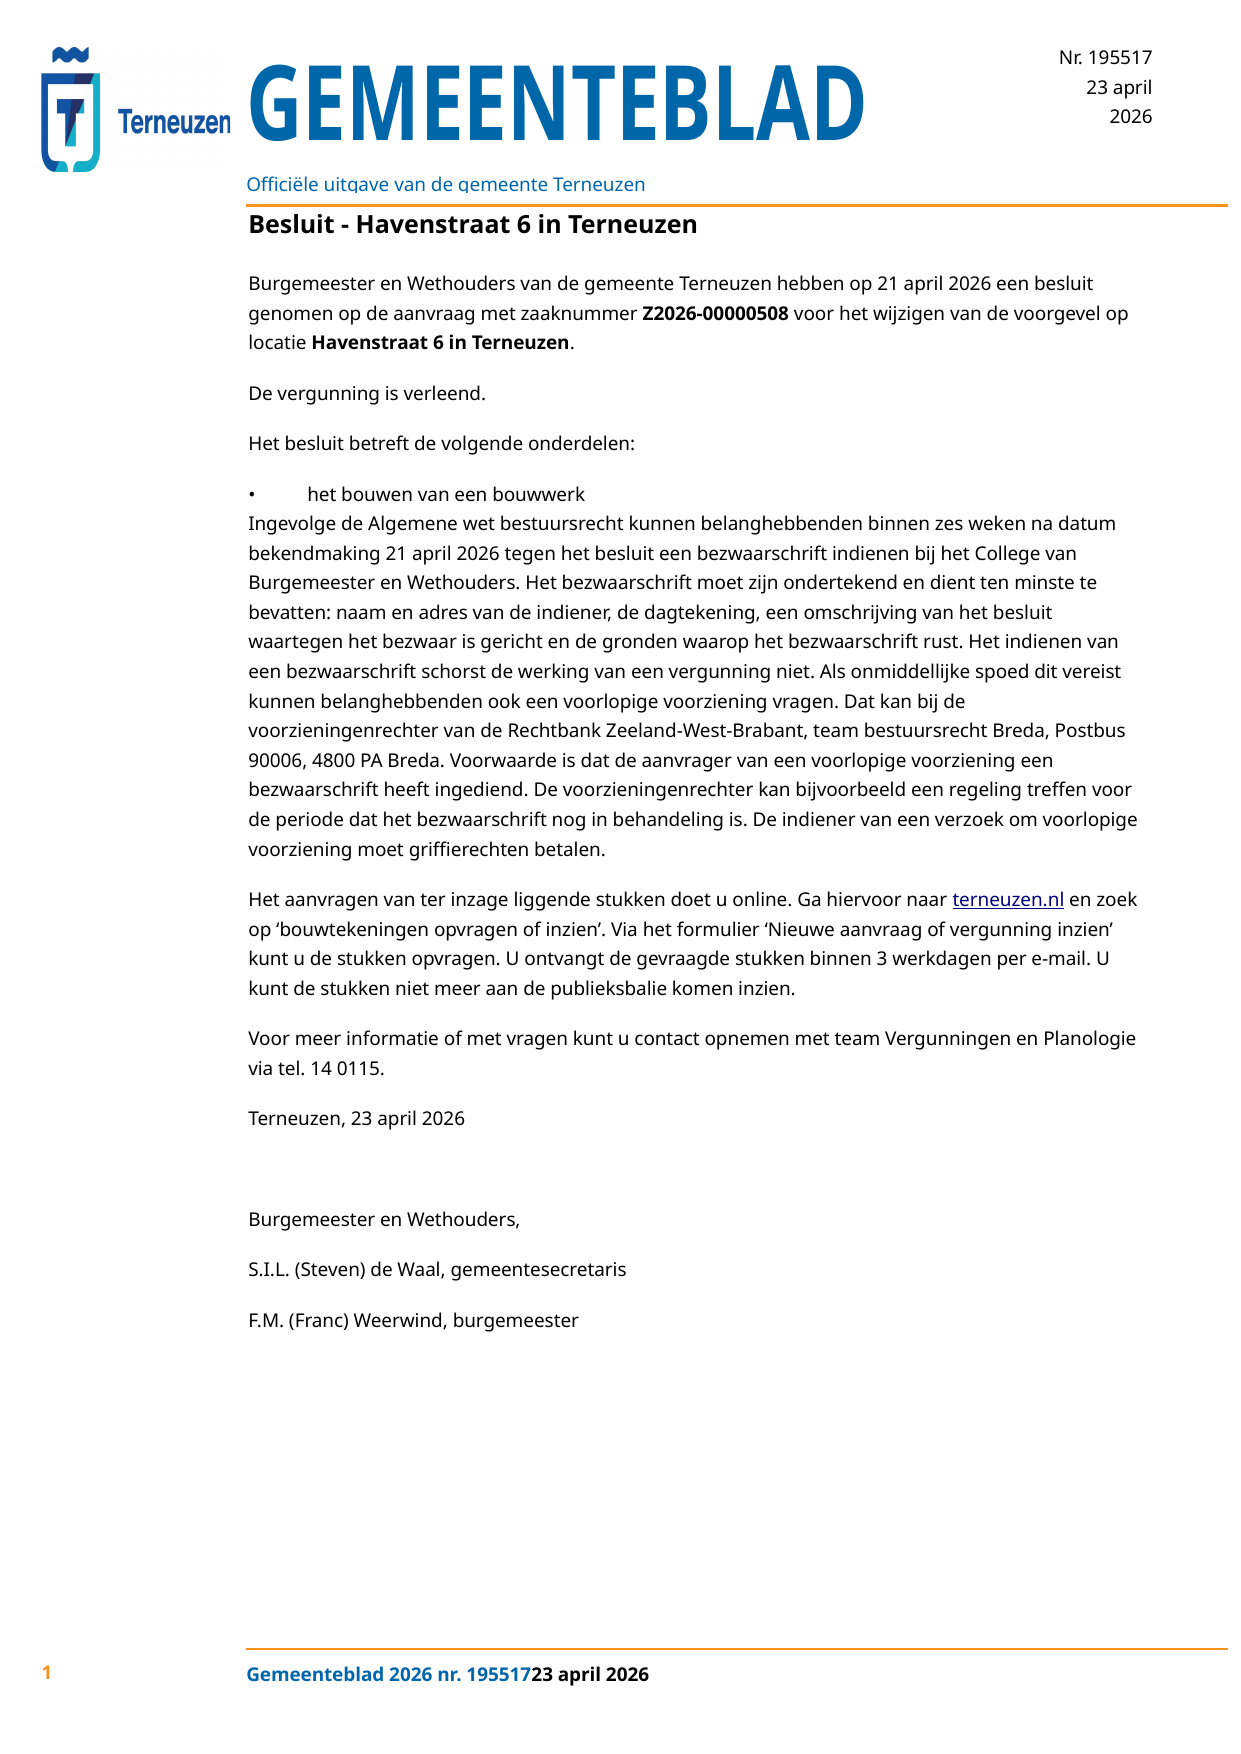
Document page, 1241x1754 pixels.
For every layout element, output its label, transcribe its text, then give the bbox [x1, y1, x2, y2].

text Besluit - Havenstraat 6 in Terneuzen [248, 207, 1152, 241]
text Het besluit betreft de volgende onderdelen: [248, 430, 1152, 456]
text De vergunning is verleend. [248, 380, 1152, 406]
text S.I.L. (Steven) de Waal, gemeentesecretaris [248, 1257, 1152, 1282]
picture [41, 47, 231, 172]
text Voor meer informatie of met vragen kunt u contact opnemen met team Vergunningen en Planologie via tel. 14 0115. [248, 1025, 1152, 1081]
text Burgemeester en Wethouders van de gemeente Terneuzen hebben op 21 april 2026 een besluit genomen op de aanvraag met zaaknummer Z2026-00000508 voor het wijzigen van de voorgevel op locatie Havenstraat 6 in Terneuzen. [248, 270, 1152, 355]
text Burgemeester en Wethouders, [248, 1206, 1152, 1232]
list het bouwen van een bouwwerk [248, 481, 1152, 506]
text F.M. (Franc) Weerwind, burgemeester [248, 1307, 1152, 1333]
text Terneuzen, 23 april 2026 [248, 1105, 1152, 1131]
text Het aanvragen van ter inzage liggende stukken doet u online. Ga hiervoor naar terneuzen.nl en zoek op ‘bouwtekeningen opvragen of inzien’. Via het formulier ‘Nieuwe aanvraag of vergunning inzien’ kunt u de stukken opvragen. U ontvangt de gevraagde stukken binnen 3 werkdagen per e-mail. U kunt de stukken niet meer aan de publieksbalie komen inzien. [248, 886, 1152, 1001]
text Ingevolge de Algemene wet bestuursrecht kunnen belanghebbenden binnen zes weken na datum bekendmaking 21 april 2026 tegen het besluit een bezwaarschrift indienen bij het College van Burgemeester en Wethouders. Het bezwaarschrift moet zijn ondertekend en dient ten minste te bevatten: naam en adres van de indiener, de dagtekening, een omschrijving van het besluit waartegen het bezwaar is gericht en de gronden waarop het bezwaarschrift rust. Het indienen van een bezwaarschrift schorst de werking van een vergunning niet. Als onmiddellijke spoed dit vereist kunnen belanghebbenden ook een voorlopige voorziening vragen. Dat kan bij de voorzieningenrechter van de Rechtbank Zeeland-West-Brabant, team bestuursrecht Breda, Postbus 90006, 4800 PA Breda. Voorwaarde is dat de aanvrager van een voorlopige voorziening een bezwaarschrift heeft ingediend. De voorzieningenrechter kan bijvoorbeeld een regeling treffen voor de periode dat het bezwaarschrift nog in behandeling is. De indiener van een verzoek om voorlopige voorziening moet griffierechten betalen. [248, 510, 1152, 861]
